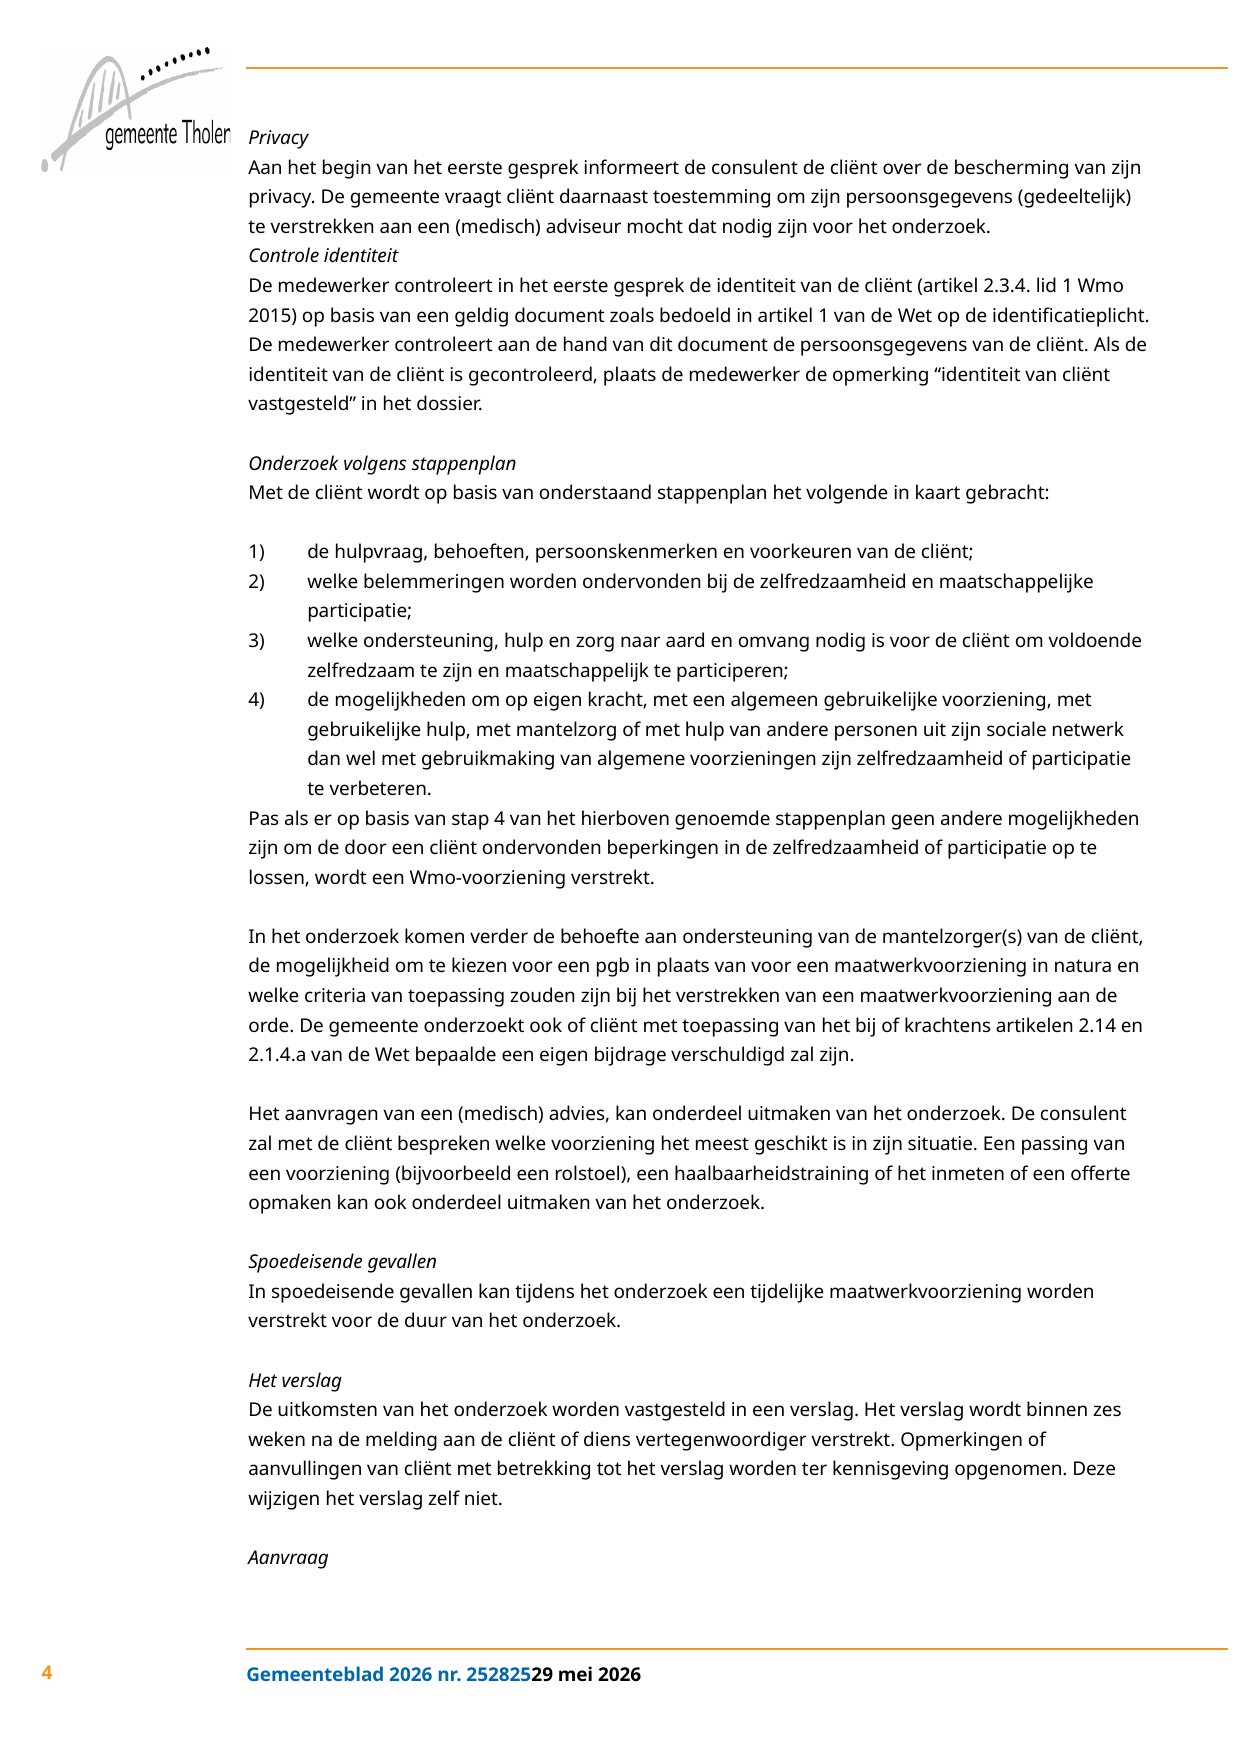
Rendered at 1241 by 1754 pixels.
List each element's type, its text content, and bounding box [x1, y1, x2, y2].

text In spoedeisende gevallen kan tijdens het onderzoek een tijdelijke maatwerkvoorziening worden verstrekt voor de duur van het onderzoek. [248, 1278, 1152, 1333]
list welke belemmeringen worden ondervonden bij de zelfredzaamheid en maatschappelijke participatie; [248, 568, 1152, 623]
text Onderzoek volgens stappenplan [248, 450, 1152, 476]
list de hulpvraag, behoeften, persoonskenmerken en voorkeuren van de cliënt; [248, 538, 1152, 564]
text Het verslag [248, 1367, 1152, 1393]
text Spoedeisende gevallen [248, 1248, 1152, 1274]
picture [41, 47, 231, 172]
text Controle identiteit [248, 243, 1152, 268]
text Aanvraag [248, 1544, 1152, 1570]
list de mogelijkheden om op eigen kracht, met een algemeen gebruikelijke voorziening, met gebruikelijke hulp, met mantelzorg of met hulp van andere personen uit zijn sociale netwerk dan wel met gebruikmaking van algemene voorzieningen zijn zelfredzaamheid of participatie te verbeteren. [248, 686, 1152, 801]
list welke ondersteuning, hulp en zorg naar aard en omvang nodig is voor de cliënt om voldoende zelfredzaam te zijn en maatschappelijk te participeren; [248, 627, 1152, 683]
text De uitkomsten van het onderzoek worden vastgesteld in een verslag. Het verslag wordt binnen zes weken na de melding aan de cliënt of diens vertegenwoordiger verstrekt. Opmerkingen of aanvullingen van cliënt met betrekking tot het verslag worden ter kennisgeving opgenomen. Deze wijzigen het verslag zelf niet. [248, 1396, 1152, 1511]
text Aan het begin van het eerste gesprek informeert de consulent de cliënt over de bescherming van zijn privacy. De gemeente vraagt cliënt daarnaast toestemming om zijn persoonsgegevens (gedeeltelijk) te verstrekken aan een (medisch) adviseur mocht dat nodig zijn voor het onderzoek. [248, 154, 1152, 239]
text De medewerker controleert in het eerste gesprek de identiteit van de cliënt (artikel 2.3.4. lid 1 Wmo 2015) op basis van een geldig document zoals bedoeld in artikel 1 van de Wet op de identificatieplicht. De medewerker controleert aan de hand van dit document de persoonsgegevens van de cliënt. Als de identiteit van de cliënt is gecontroleerd, plaats de medewerker de opmerking “identiteit van cliënt vastgesteld” in het dossier. [248, 272, 1152, 416]
text In het onderzoek komen verder de behoefte aan ondersteuning van de mantelzorger(s) van de cliënt, de mogelijkheid om te kiezen voor een pgb in plaats van voor een maatwerkvoorziening in natura en welke criteria van toepassing zouden zijn bij het verstrekken van een maatwerkvoorziening aan de orde. De gemeente onderzoekt ook of cliënt met toepassing van het bij of krachtens artikelen 2.14 en 2.1.4.a van de Wet bepaalde een eigen bijdrage verschuldigd zal zijn. [248, 923, 1152, 1067]
text Pas als er op basis van stap 4 van het hierboven genoemde stappenplan geen andere mogelijkheden zijn om de door een cliënt ondervonden beperkingen in de zelfredzaamheid of participatie op te lossen, wordt een Wmo-voorziening verstrekt. [248, 805, 1152, 890]
text Met de cliënt wordt op basis van onderstaand stappenplan het volgende in kaart gebracht: [248, 479, 1152, 505]
text Het aanvragen van een (medisch) advies, kan onderdeel uitmaken van het onderzoek. De consulent zal met de cliënt bespreken welke voorziening het meest geschikt is in zijn situatie. Een passing van een voorziening (bijvoorbeeld een rolstoel), een haalbaarheidstraining of het inmeten of een offerte opmaken kan ook onderdeel uitmaken van het onderzoek. [248, 1101, 1152, 1215]
text Privacy [248, 124, 1152, 150]
